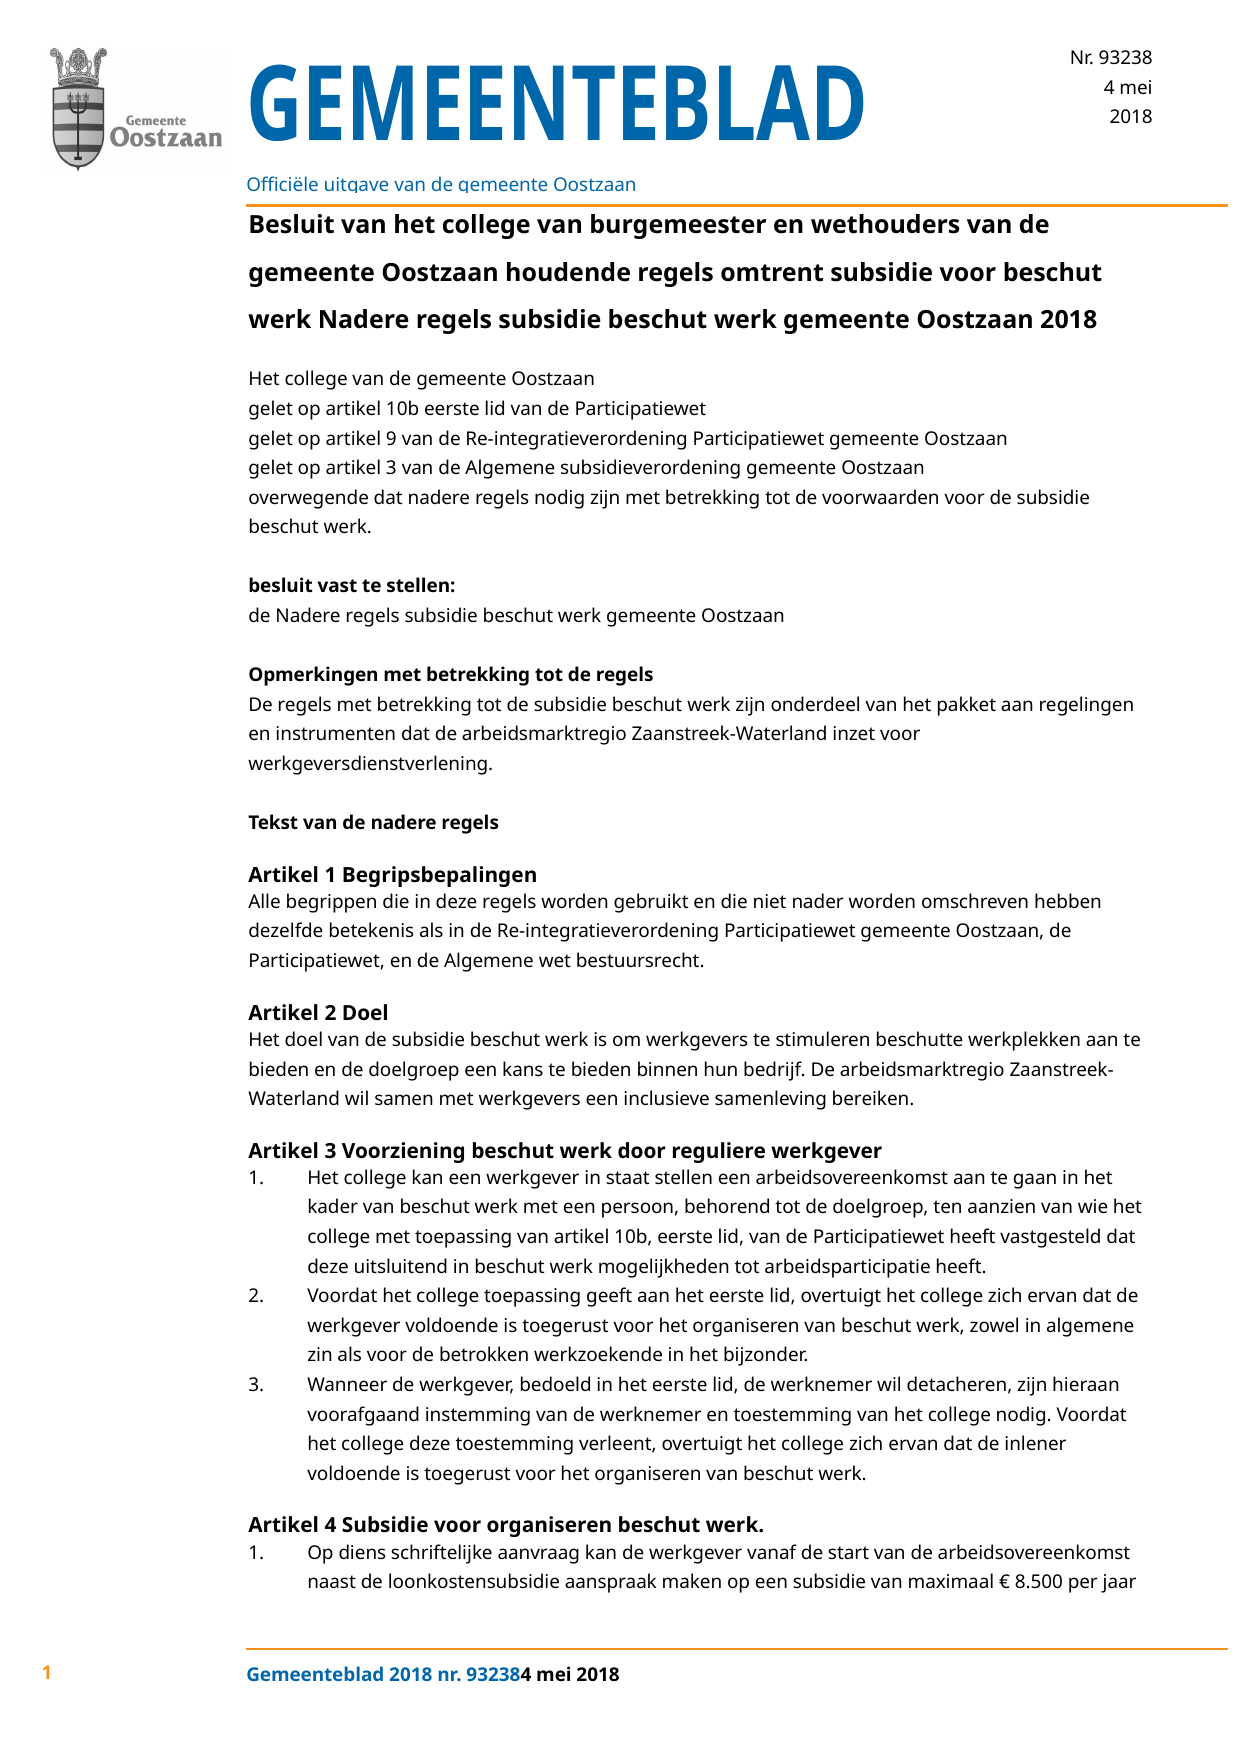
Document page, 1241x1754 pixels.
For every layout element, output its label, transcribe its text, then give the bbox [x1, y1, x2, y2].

text overwegende dat nadere regels nodig zijn met betrekking tot de voorwaarden voor de subsidie beschut werk. [248, 484, 1152, 539]
text Tekst van de nadere regels [248, 809, 1152, 835]
text gelet op artikel 10b eerste lid van de Participatiewet [248, 395, 1152, 421]
text Het doel van de subsidie beschut werk is om werkgevers te stimuleren beschutte werkplekken aan te bieden en de doelgroep een kans te bieden binnen hun bedrijf. De arbeidsmarktregio Zaanstreek-Waterland wil samen met werkgevers een inclusieve samenleving bereiken. [248, 1026, 1152, 1111]
text Artikel 3 Voorziening beschut werk door reguliere werkgever [248, 1136, 1152, 1164]
text Het college van de gemeente Oostzaan [248, 366, 1152, 391]
text Artikel 4 Subsidie voor organiseren beschut werk. [248, 1510, 1152, 1539]
list Voordat het college toepassing geeft aan het eerste lid, overtuigt het college zich ervan dat de werkgever voldoende is toegerust voor het organiseren van beschut werk, zowel in algemene zin als voor de betrokken werkzoekende in het bijzonder. [248, 1282, 1152, 1367]
text gelet op artikel 3 van de Algemene subsidieverordening gemeente Oostzaan [248, 454, 1152, 480]
list Het college kan een werkgever in staat stellen een arbeidsovereenkomst aan te gaan in het kader van beschut werk met een persoon, behorend tot de doelgroep, ten aanzien van wie het college met toepassing van artikel 10b, eerste lid, van de Participatiewet heeft vastgesteld dat deze uitsluitend in beschut werk mogelijkheden tot arbeidsparticipatie heeft. [248, 1164, 1152, 1279]
list Wanneer de werkgever, bedoeld in het eerste lid, de werknemer wil detacheren, zijn hieraan voorafgaand instemming van de werknemer en toestemming van het college nodig. Voordat het college deze toestemming verleent, overtuigt het college zich ervan dat de inlener voldoende is toegerust voor het organiseren van beschut werk. [248, 1371, 1152, 1486]
text Besluit van het college van burgemeester en wethouders van de gemeente Oostzaan houdende regels omtrent subsidie voor beschut werk Nadere regels subsidie beschut werk gemeente Oostzaan 2018 [248, 207, 1152, 336]
text Artikel 2 Doel [248, 998, 1152, 1026]
text Alle begrippen die in deze regels worden gebruikt en die niet nader worden omschreven hebben dezelfde betekenis als in de Re-integratieverordening Participatiewet gemeente Oostzaan, de Participatiewet, en de Algemene wet bestuursrecht. [248, 888, 1152, 973]
list Op diens schriftelijke aanvraag kan de werkgever vanaf de start van de arbeidsovereenkomst naast de loonkostensubsidie aanspraak maken op een subsidie van maximaal € 8.500 per jaar [248, 1539, 1152, 1594]
text De regels met betrekking tot de subsidie beschut werk zijn onderdeel van het pakket aan regelingen en instrumenten dat de arbeidsmarktregio Zaanstreek-Waterland inzet voor werkgeversdienstverlening. [248, 691, 1152, 776]
text Opmerkingen met betrekking tot de regels [248, 661, 1152, 687]
text gelet op artikel 9 van de Re-integratieverordening Participatiewet gemeente Oostzaan [248, 425, 1152, 450]
picture [41, 47, 231, 172]
text Artikel 1 Begripsbepalingen [248, 860, 1152, 888]
text besluit vast te stellen: [248, 573, 1152, 598]
text de Nadere regels subsidie beschut werk gemeente Oostzaan [248, 602, 1152, 628]
